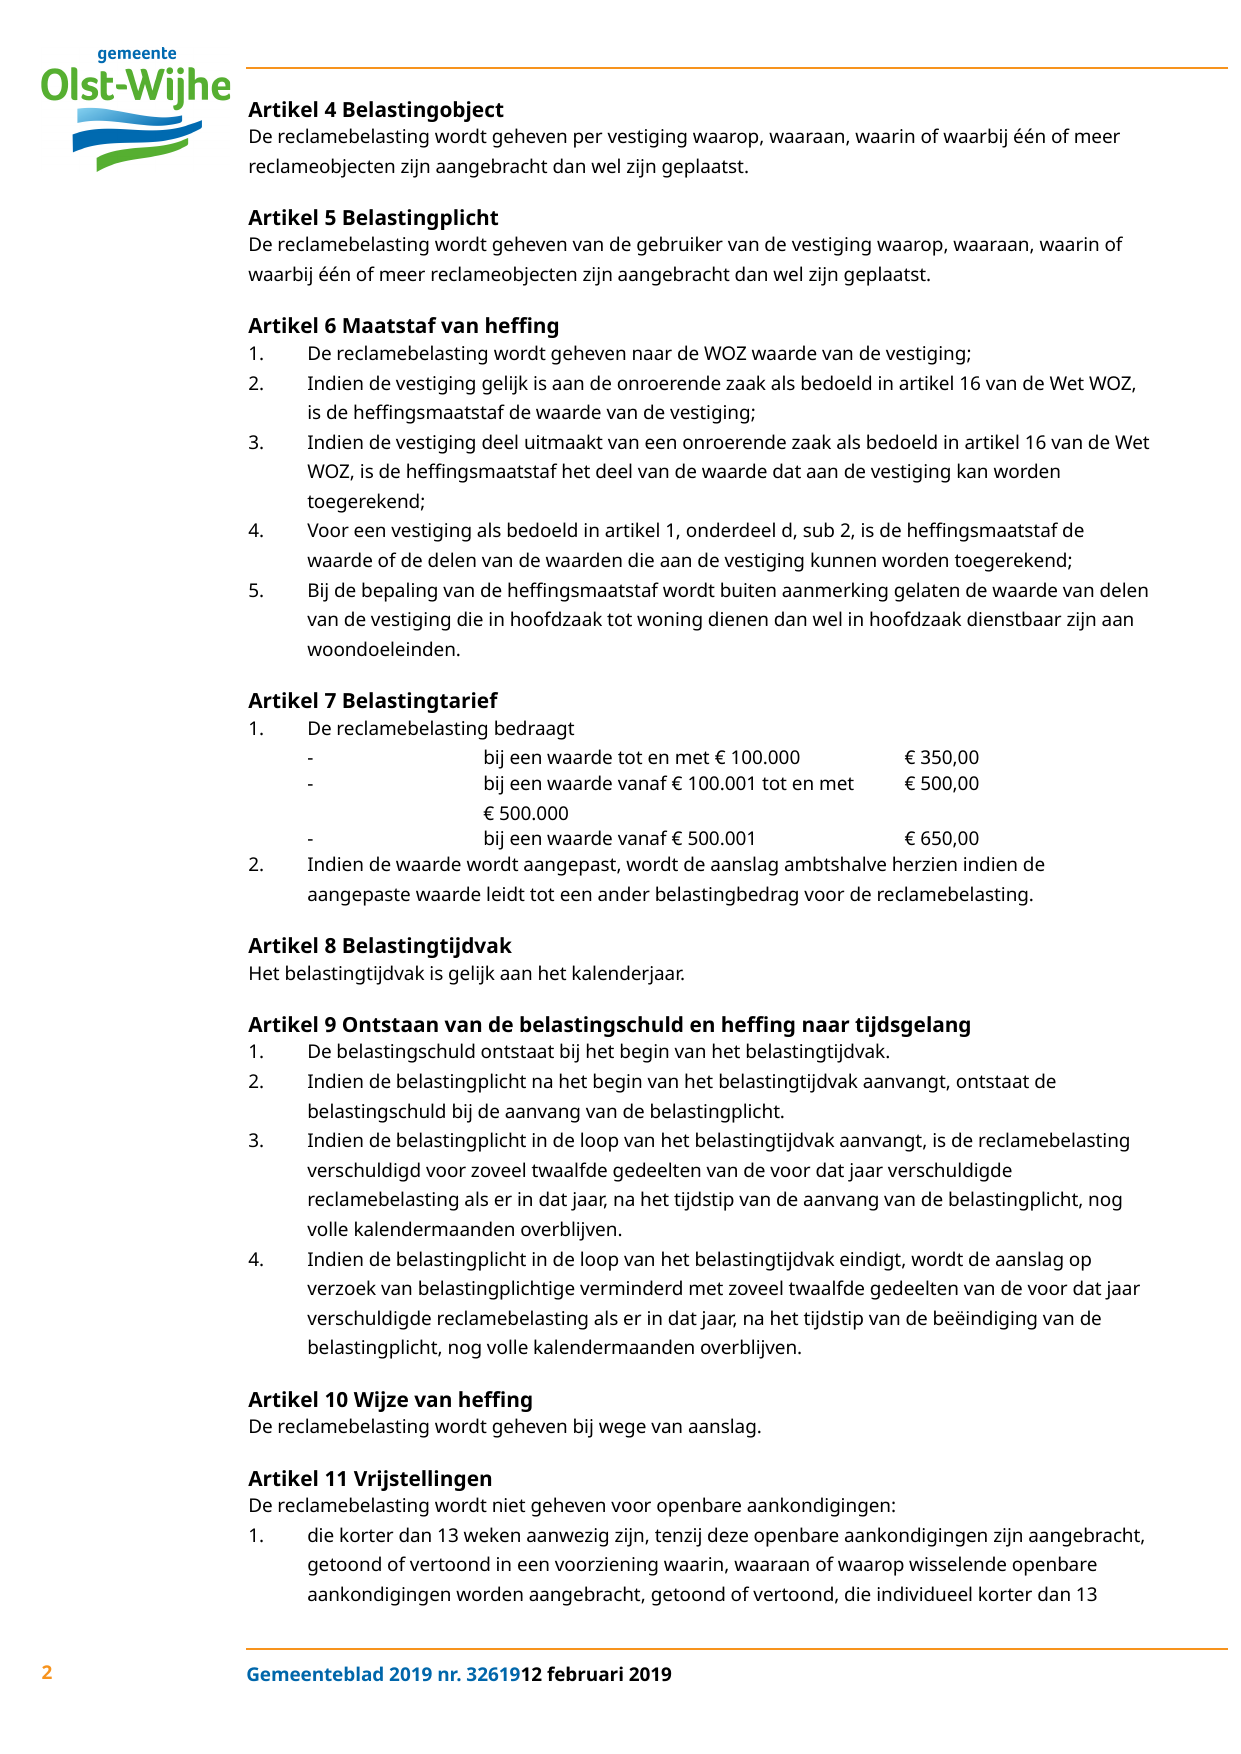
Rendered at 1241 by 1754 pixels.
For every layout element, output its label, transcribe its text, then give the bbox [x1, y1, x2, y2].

list Voor een vestiging als bedoeld in artikel 1, onderdeel d, sub 2, is de heffingsmaatstaf de waarde of de delen van de waarden die aan de vestiging kunnen worden toegerekend; [248, 518, 1152, 573]
table_cell bij een waarde vanaf € 500.001 [483, 826, 904, 851]
table_header € 350,00 [904, 745, 1211, 770]
text De reclamebelasting wordt niet geheven voor openbare aankondigingen: [248, 1492, 1152, 1518]
list Indien de belastingplicht in de loop van het belastingtijdvak eindigt, wordt de aanslag op verzoek van belastingplichtige verminderd met zoveel twaalfde gedeelten van de voor dat jaar verschuldigde reclamebelasting als er in dat jaar, na het tijdstip van de beëindiging van de belastingplicht, nog volle kalendermaanden overblijven. [248, 1246, 1152, 1360]
text Artikel 10 Wijze van heffing [248, 1385, 1152, 1413]
list Indien de belastingplicht in de loop van het belastingtijdvak aanvangt, is de reclamebelasting verschuldigd voor zoveel twaalfde gedeelten van de voor dat jaar verschuldigde reclamebelasting als er in dat jaar, na het tijdstip van de aanvang van de belastingplicht, nog volle kalendermaanden overblijven. [248, 1127, 1152, 1242]
list De belastingschuld ontstaat bij het begin van het belastingtijdvak. [248, 1039, 1152, 1064]
list De reclamebelasting bedraagt [248, 715, 1152, 741]
list Bij de bepaling van de heffingsmaatstaf wordt buiten aanmerking gelaten de waarde van delen van de vestiging die in hoofdzaak tot woning dienen dan wel in hoofdzaak dienstbaar zijn aan woondoeleinden. [248, 577, 1152, 662]
list Indien de vestiging gelijk is aan de onroerende zaak als bedoeld in artikel 16 van de Wet WOZ, is de heffingsmaatstaf de waarde van de vestiging; [248, 370, 1152, 425]
text De reclamebelasting wordt geheven van de gebruiker van de vestiging waarop, waaraan, waarin of waarbij één of meer reclameobjecten zijn aangebracht dan wel zijn geplaatst. [248, 232, 1152, 287]
text De reclamebelasting wordt geheven per vestiging waarop, waaraan, waarin of waarbij één of meer reclameobjecten zijn aangebracht dan wel zijn geplaatst. [248, 123, 1152, 178]
text Artikel 11 Vrijstellingen [248, 1464, 1152, 1492]
picture [41, 47, 231, 172]
text Artikel 4 Belastingobject [248, 95, 1152, 123]
list Indien de waarde wordt aangepast, wordt de aanslag ambtshalve herzien indien de aangepaste waarde leidt tot een ander belastingbedrag voor de reclamebelasting. [248, 851, 1152, 907]
text Artikel 6 Maatstaf van heffing [248, 312, 1152, 340]
text Artikel 5 Belastingplicht [248, 203, 1152, 232]
text De reclamebelasting wordt geheven bij wege van aanslag. [248, 1413, 1152, 1439]
table_cell € 500,00 [904, 770, 1211, 826]
text Het belastingtijdvak is gelijk aan het kalenderjaar. [248, 960, 1152, 986]
table_cell - [307, 770, 483, 826]
text Artikel 7 Belastingtarief [248, 686, 1152, 715]
table_header bij een waarde tot en met € 100.000 [483, 745, 904, 770]
table_header - [307, 745, 483, 770]
list Indien de vestiging deel uitmaakt van een onroerende zaak als bedoeld in artikel 16 van de Wet WOZ, is de heffingsmaatstaf het deel van de waarde dat aan de vestiging kan worden toegerekend; [248, 429, 1152, 514]
list die korter dan 13 weken aanwezig zijn, tenzij deze openbare aankondigingen zijn aangebracht, getoond of vertoond in een voorziening waarin, waaraan of waarop wisselende openbare aankondigingen worden aangebracht, getoond of vertoond, die individueel korter dan 13 [248, 1522, 1152, 1607]
list De reclamebelasting wordt geheven naar de WOZ waarde van de vestiging; [248, 340, 1152, 366]
table_cell € 650,00 [904, 826, 1211, 851]
list Indien de belastingplicht na het begin van het belastingtijdvak aanvangt, ontstaat de belastingschuld bij de aanvang van de belastingplicht. [248, 1068, 1152, 1123]
table_cell - [307, 826, 483, 851]
text Artikel 8 Belastingtijdvak [248, 931, 1152, 960]
table_cell bij een waarde vanaf € 100.001 tot en met € 500.000 [483, 770, 904, 826]
text Artikel 9 Ontstaan van de belastingschuld en heffing naar tijdsgelang [248, 1010, 1152, 1039]
